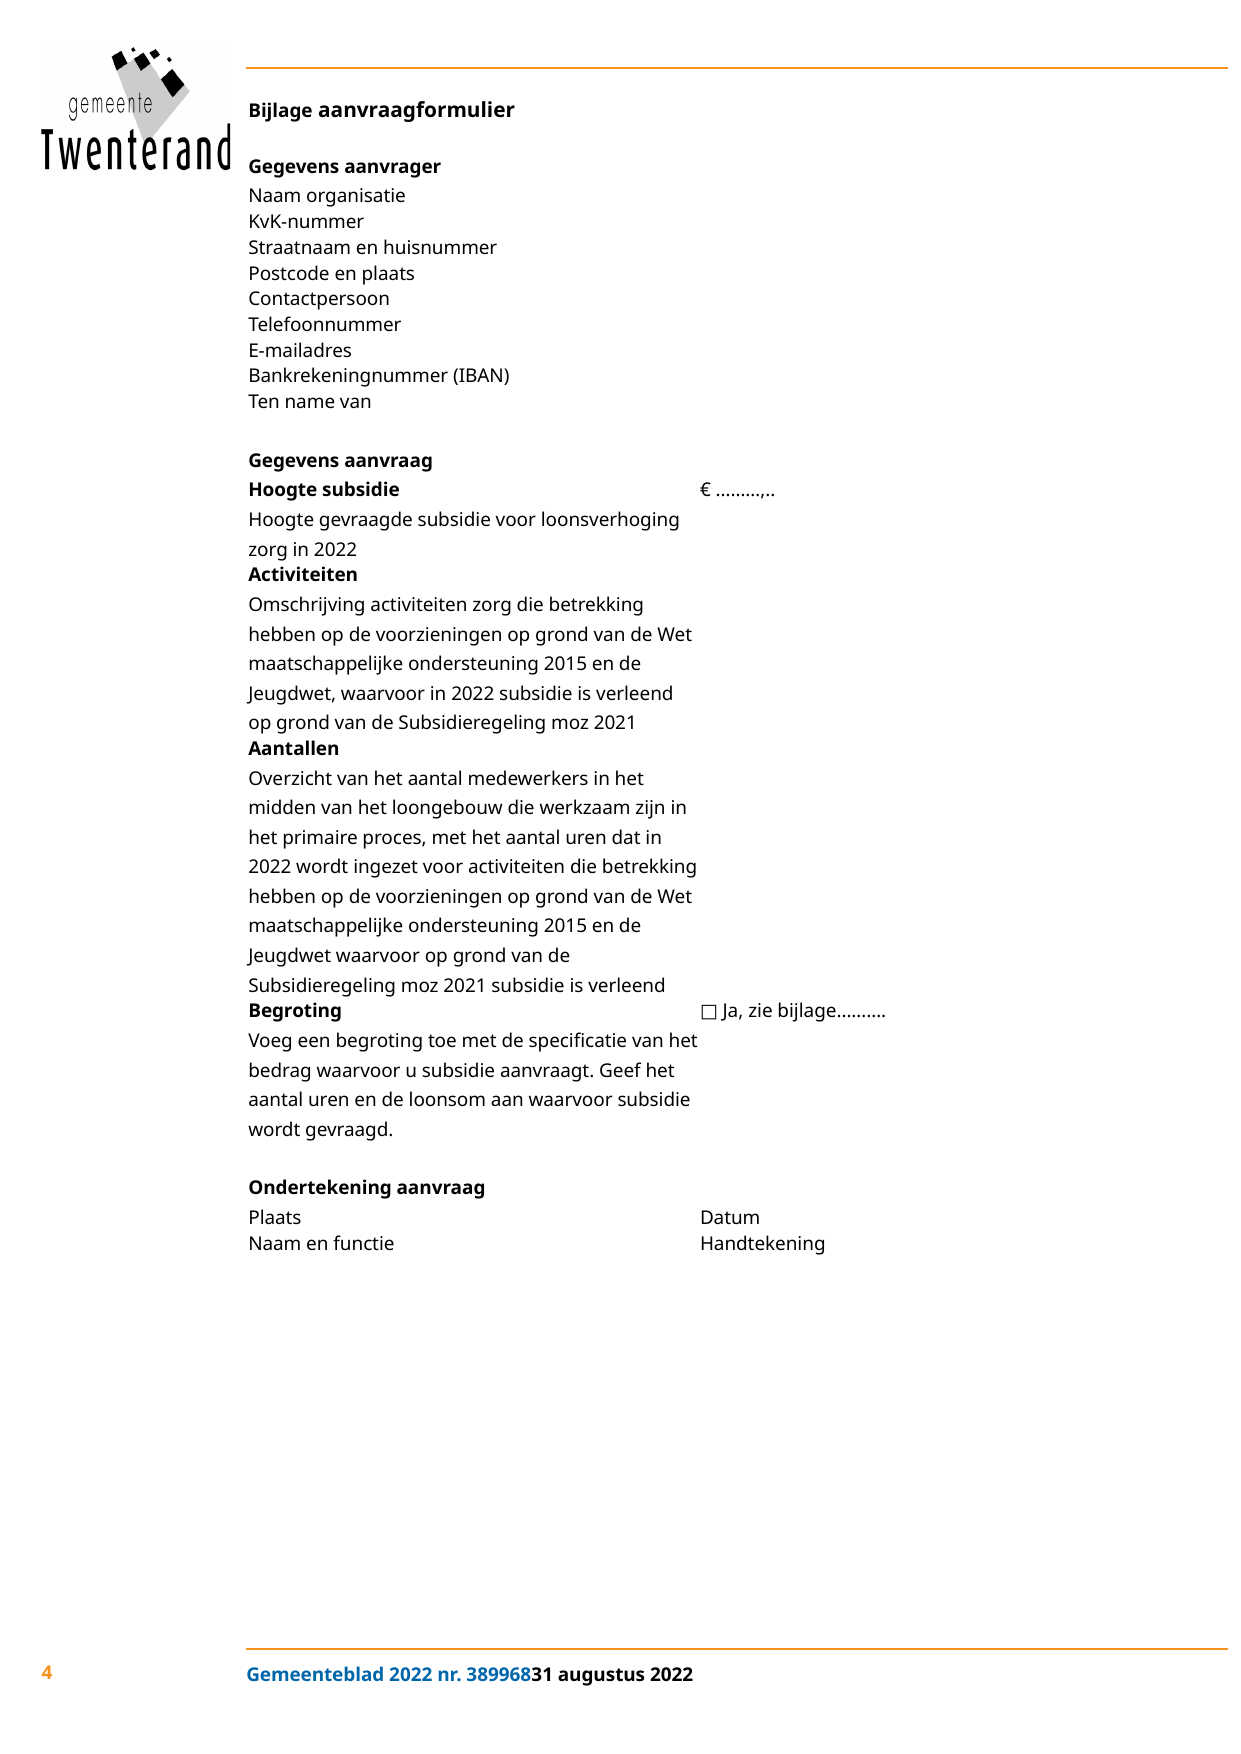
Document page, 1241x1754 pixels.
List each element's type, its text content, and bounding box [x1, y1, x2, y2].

table_cell Aantallen Overzicht van het aantal medewerkers in het midden van het loongebouw die werkzaam zijn in het primaire proces, met het aantal uren dat in 2022 wordt ingezet voor activiteiten die betrekking hebben op de voorzieningen op grond van de Wet maatschappelijke ondersteuning 2015 en de Jeugdwet waarvoor op grond van de Subsidieregeling moz 2021 subsidie is verleend [248, 735, 700, 998]
table_cell Ten name van [248, 389, 1152, 414]
table_cell [700, 735, 1152, 998]
table_cell Contactpersoon [248, 286, 1152, 311]
table_header € ………,.. [700, 477, 1152, 562]
table_header Datum [700, 1204, 1152, 1230]
table_cell Postcode en plaats [248, 260, 1152, 286]
table_cell □ Ja, zie bijlage………. [700, 998, 1152, 1142]
text Gegevens aanvraag [248, 447, 1152, 473]
table_cell KvK-nummer [248, 208, 1152, 234]
table_cell [700, 562, 1152, 735]
table_header Plaats [248, 1204, 700, 1230]
text Bijlage aanvraagformulier [248, 95, 1152, 123]
table_header Naam organisatie [248, 183, 1152, 208]
text Ondertekening aanvraag [248, 1174, 1152, 1200]
table_header Hoogte subsidie Hoogte gevraagde subsidie voor loonsverhoging zorg in 2022 [248, 477, 700, 562]
table_cell Telefoonnummer [248, 311, 1152, 337]
picture [41, 47, 231, 172]
table_cell Naam en functie [248, 1230, 700, 1256]
table_cell Straatnaam en huisnummer [248, 234, 1152, 260]
table_cell Begroting Voeg een begroting toe met de specificatie van het bedrag waarvoor u subsidie aanvraagt. Geef het aantal uren en de loonsom aan waarvoor subsidie wordt gevraagd. [248, 998, 700, 1142]
table_cell E-mailadres [248, 337, 1152, 363]
table_cell Activiteiten Omschrijving activiteiten zorg die betrekking hebben op de voorzieningen op grond van de Wet maatschappelijke ondersteuning 2015 en de Jeugdwet, waarvoor in 2022 subsidie is verleend op grond van de Subsidieregeling moz 2021 [248, 562, 700, 735]
text Gegevens aanvrager [248, 153, 1152, 179]
table_cell Bankrekeningnummer (IBAN) [248, 363, 1152, 388]
table_cell Handtekening [700, 1230, 1152, 1256]
